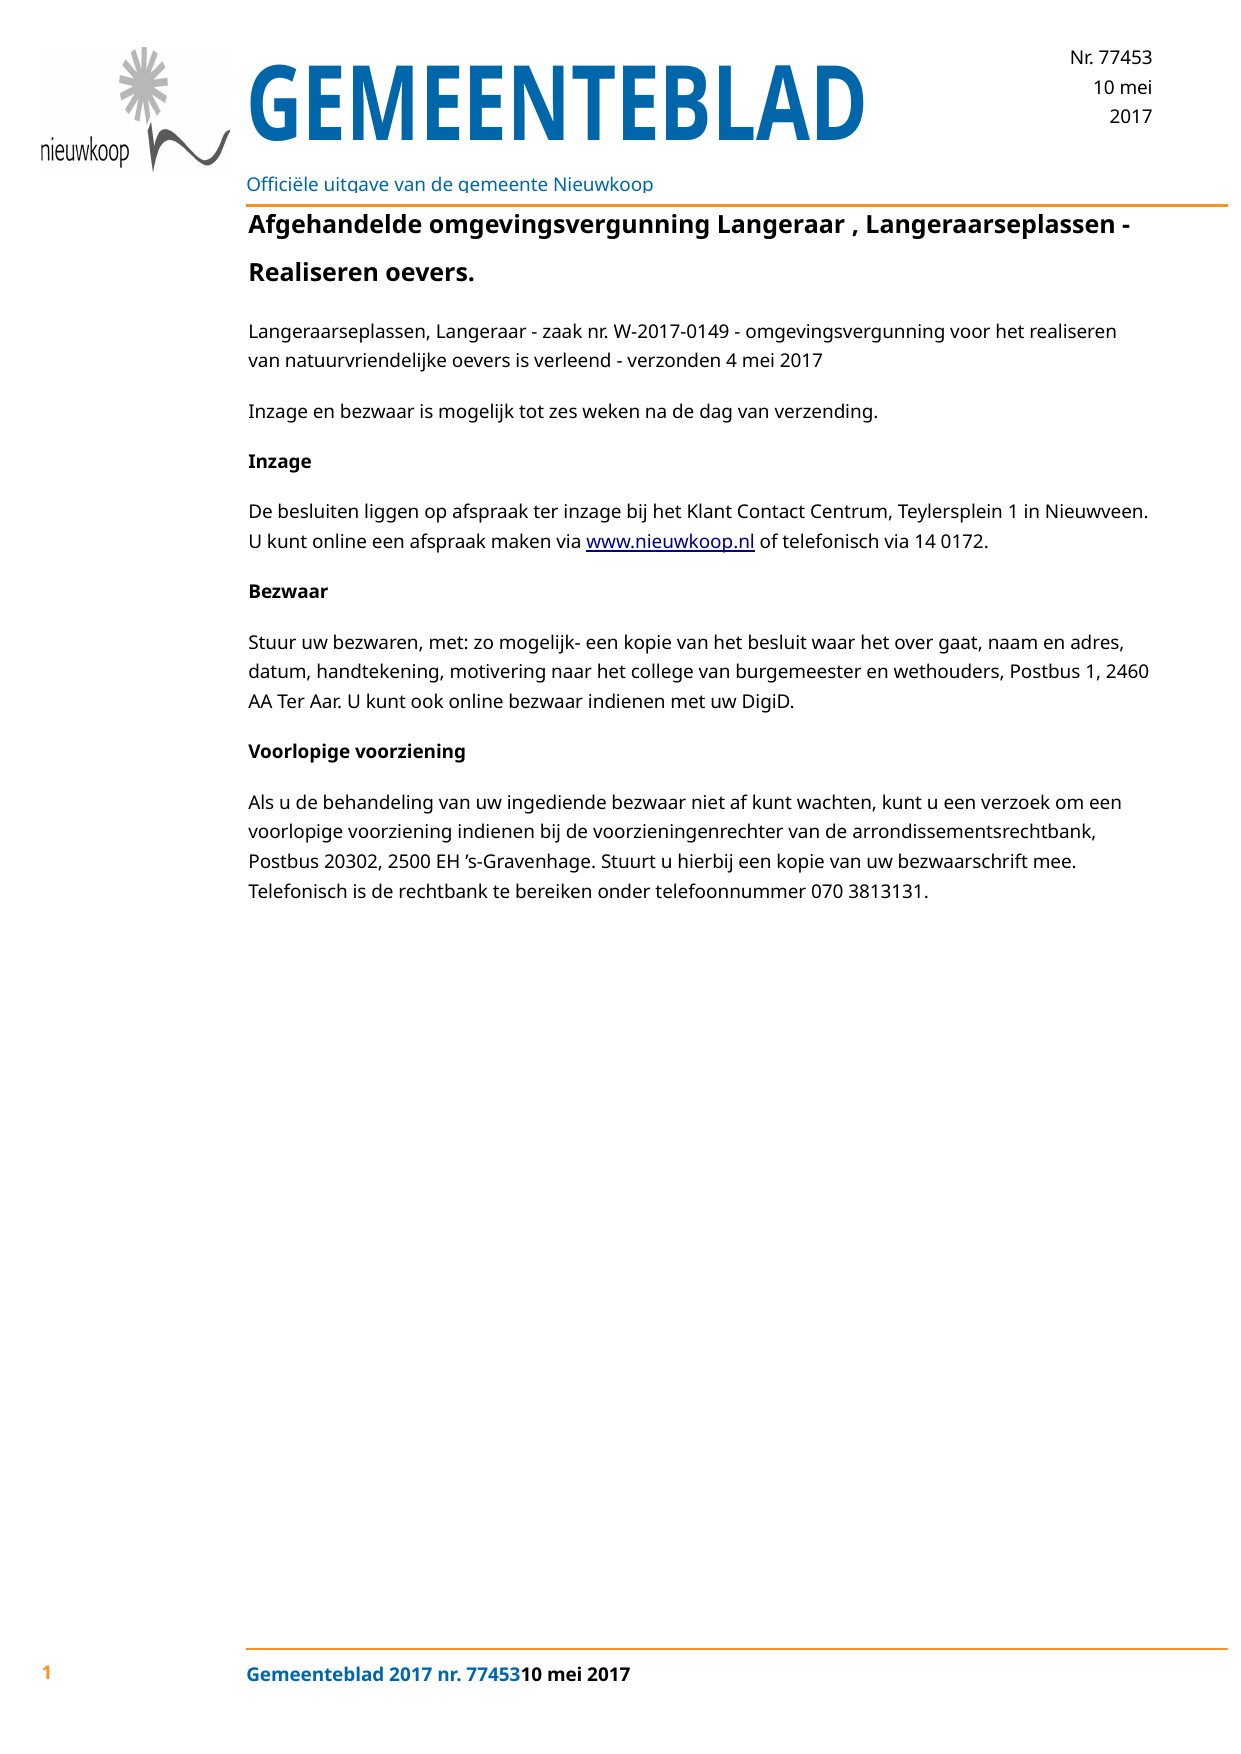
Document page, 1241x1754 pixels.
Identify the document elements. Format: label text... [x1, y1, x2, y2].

text Afgehandelde omgevingsvergunning Langeraar , Langeraarseplassen - Realiseren oevers. [248, 207, 1152, 288]
text Stuur uw bezwaren, met: zo mogelijk- een kopie van het besluit waar het over gaat, naam en adres, datum, handtekening, motivering naar het college van burgemeester en wethouders, Postbus 1, 2460 AA Ter Aar. U kunt ook online bezwaar indienen met uw DigiD. [248, 629, 1152, 714]
text Inzage en bezwaar is mogelijk tot zes weken na de dag van verzending. [248, 398, 1152, 424]
text De besluiten liggen op afspraak ter inzage bij het Klant Contact Centrum, Teylersplein 1 in Nieuwveen. U kunt online een afspraak maken via www.nieuwkoop.nl of telefonisch via 14 0172. [248, 499, 1152, 554]
text Bezwaar [248, 579, 1152, 604]
picture [41, 47, 231, 172]
text Als u de behandeling van uw ingediende bezwaar niet af kunt wachten, kunt u een verzoek om een voorlopige voorziening indienen bij de voorzieningenrechter van de arrondissementsrechtbank, Postbus 20302, 2500 EH ’s-Gravenhage. Stuurt u hierbij een kopie van uw bezwaarschrift mee. Telefonisch is de rechtbank te bereiken onder telefoonnummer 070 3813131. [248, 789, 1152, 904]
text Voorlopige voorziening [248, 739, 1152, 764]
text Langeraarseplassen, Langeraar - zaak nr. W-2017-0149 - omgevingsvergunning voor het realiseren van natuurvriendelijke oevers is verleend - verzonden 4 mei 2017 [248, 318, 1152, 373]
text Inzage [248, 448, 1152, 474]
